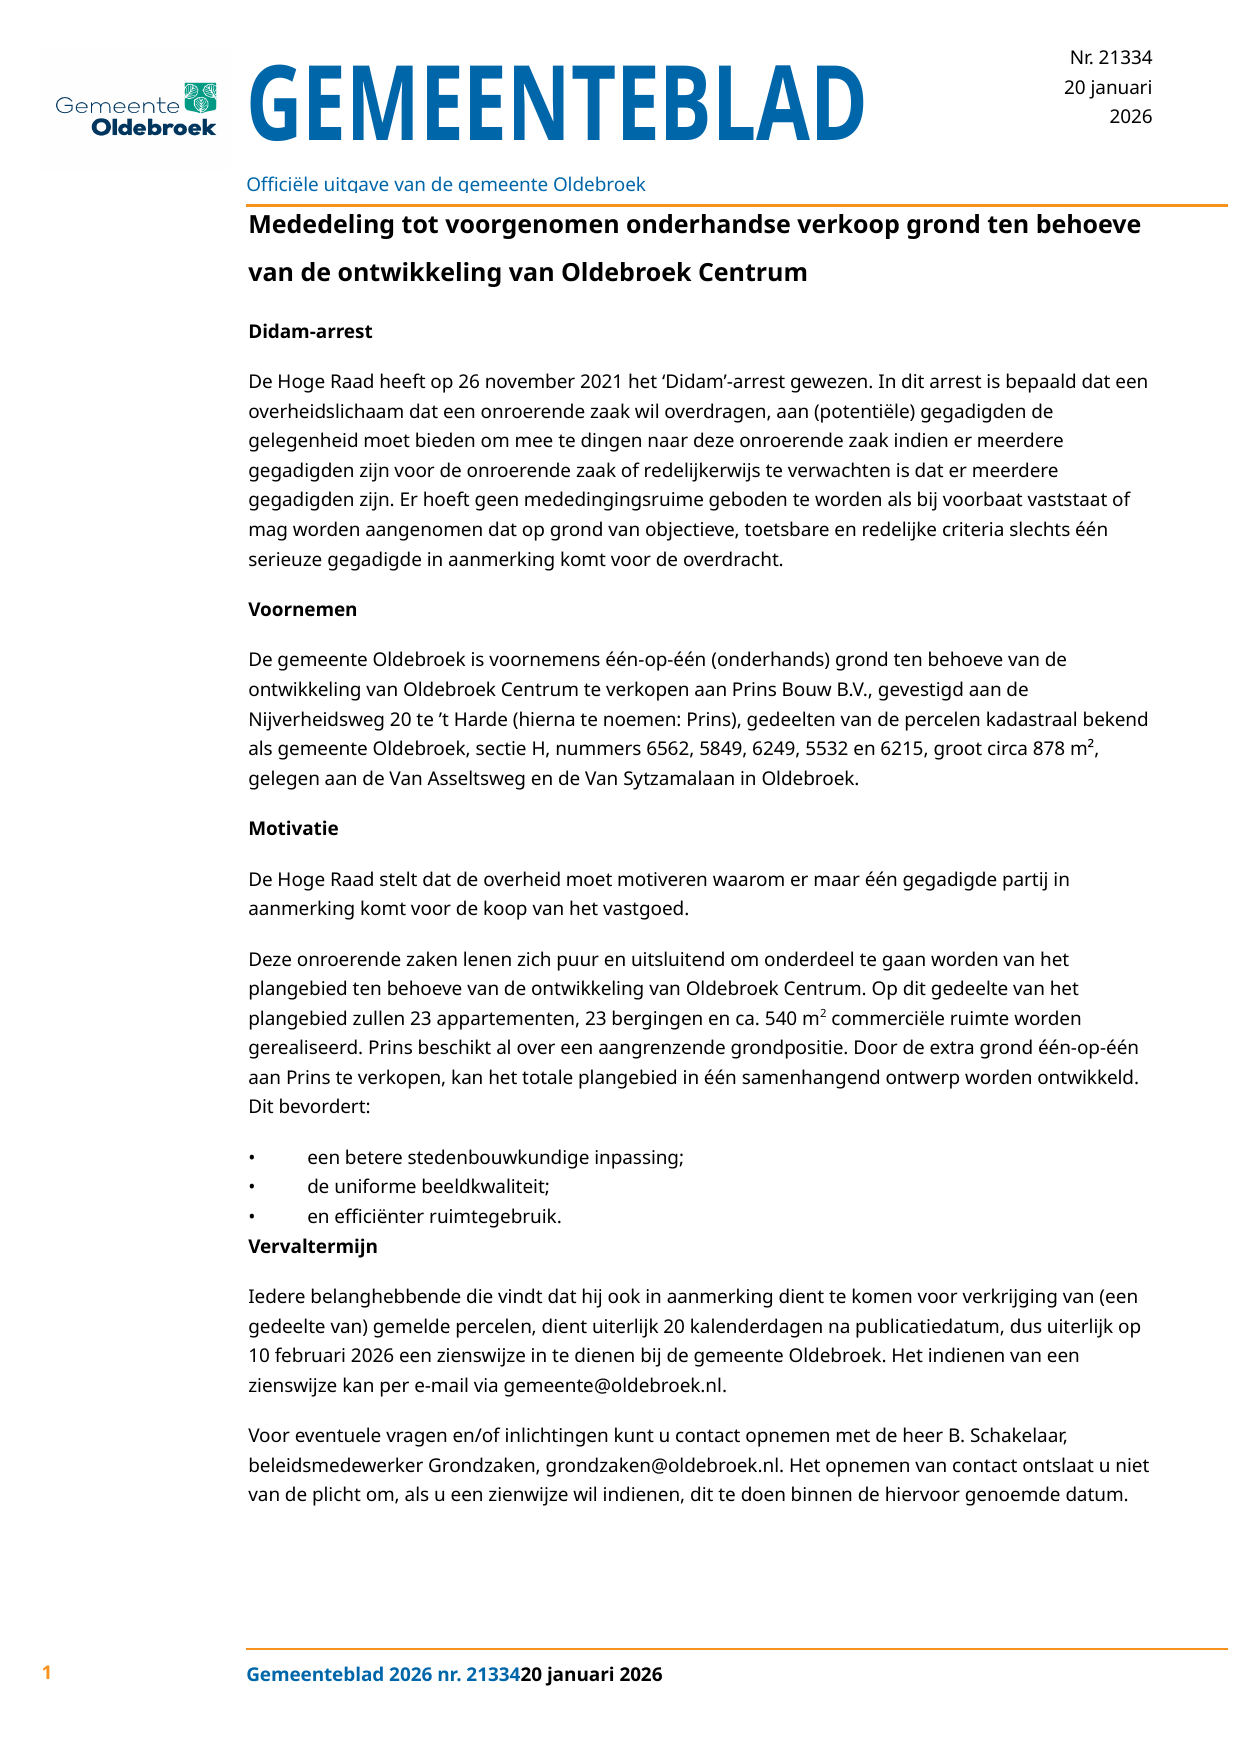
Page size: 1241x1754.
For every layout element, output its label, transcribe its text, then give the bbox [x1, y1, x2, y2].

list de uniforme beeldkwaliteit; [248, 1174, 1152, 1199]
text Motivatie [248, 815, 1152, 841]
list een betere stedenbouwkundige inpassing; [248, 1144, 1152, 1170]
text Iedere belanghebbende die vindt dat hij ook in aanmerking dient te komen voor verkrijging van (een gedeelte van) gemelde percelen, dient uiterlijk 20 kalenderdagen na publicatiedatum, dus uiterlijk op 10 februari 2026 een zienswijze in te dienen bij de gemeente Oldebroek. Het indienen van een zienswijze kan per e-mail via gemeente@oldebroek.nl. [248, 1283, 1152, 1398]
text Didam-arrest [248, 318, 1152, 344]
text De gemeente Oldebroek is voornemens één-op-één (onderhands) grond ten behoeve van de ontwikkeling van Oldebroek Centrum te verkopen aan Prins Bouw B.V., gevestigd aan de Nijverheidsweg 20 te ’t Harde (hierna te noemen: Prins), gedeelten van de percelen kadastraal bekend als gemeente Oldebroek, sectie H, nummers 6562, 5849, 6249, 5532 en 6215, groot circa 878 m², gelegen aan de Van Asseltsweg en de Van Sytzamalaan in Oldebroek. [248, 647, 1152, 791]
text Voornemen [248, 596, 1152, 622]
picture [41, 47, 231, 172]
text Voor eventuele vragen en/of inlichtingen kunt u contact opnemen met de heer B. Schakelaar, beleidsmedewerker Grondzaken, grondzaken@oldebroek.nl. Het opnemen van contact ontslaat u niet van de plicht om, als u een zienwijze wil indienen, dit te doen binnen de hiervoor genoemde datum. [248, 1422, 1152, 1507]
text Mededeling tot voorgenomen onderhandse verkoop grond ten behoeve van de ontwikkeling van Oldebroek Centrum [248, 207, 1152, 288]
text Vervaltermijn [248, 1233, 1152, 1259]
text De Hoge Raad heeft op 26 november 2021 het ‘Didam’-arrest gewezen. In dit arrest is bepaald dat een overheidslichaam dat een onroerende zaak wil overdragen, aan (potentiële) gegadigden de gelegenheid moet bieden om mee te dingen naar deze onroerende zaak indien er meerdere gegadigden zijn voor de onroerende zaak of redelijkerwijs te verwachten is dat er meerdere gegadigden zijn. Er hoeft geen mededingingsruime geboden te worden als bij voorbaat vaststaat of mag worden aangenomen dat op grond van objectieve, toetsbare en redelijke criteria slechts één serieuze gegadigde in aanmerking komt voor de overdracht. [248, 368, 1152, 572]
text De Hoge Raad stelt dat de overheid moet motiveren waarom er maar één gegadigde partij in aanmerking komt voor de koop van het vastgoed. [248, 866, 1152, 921]
text Deze onroerende zaken lenen zich puur en uitsluitend om onderdeel te gaan worden van het plangebied ten behoeve van de ontwikkeling van Oldebroek Centrum. Op dit gedeelte van het plangebied zullen 23 appartementen, 23 bergingen en ca. 540 m2 commerciële ruimte worden gerealiseerd. Prins beschikt al over een aangrenzende grondpositie. Door de extra grond één-op-één aan Prins te verkopen, kan het totale plangebied in één samenhangend ontwerp worden ontwikkeld. Dit bevordert: [248, 946, 1152, 1119]
list en efficiënter ruimtegebruik. [248, 1203, 1152, 1229]
